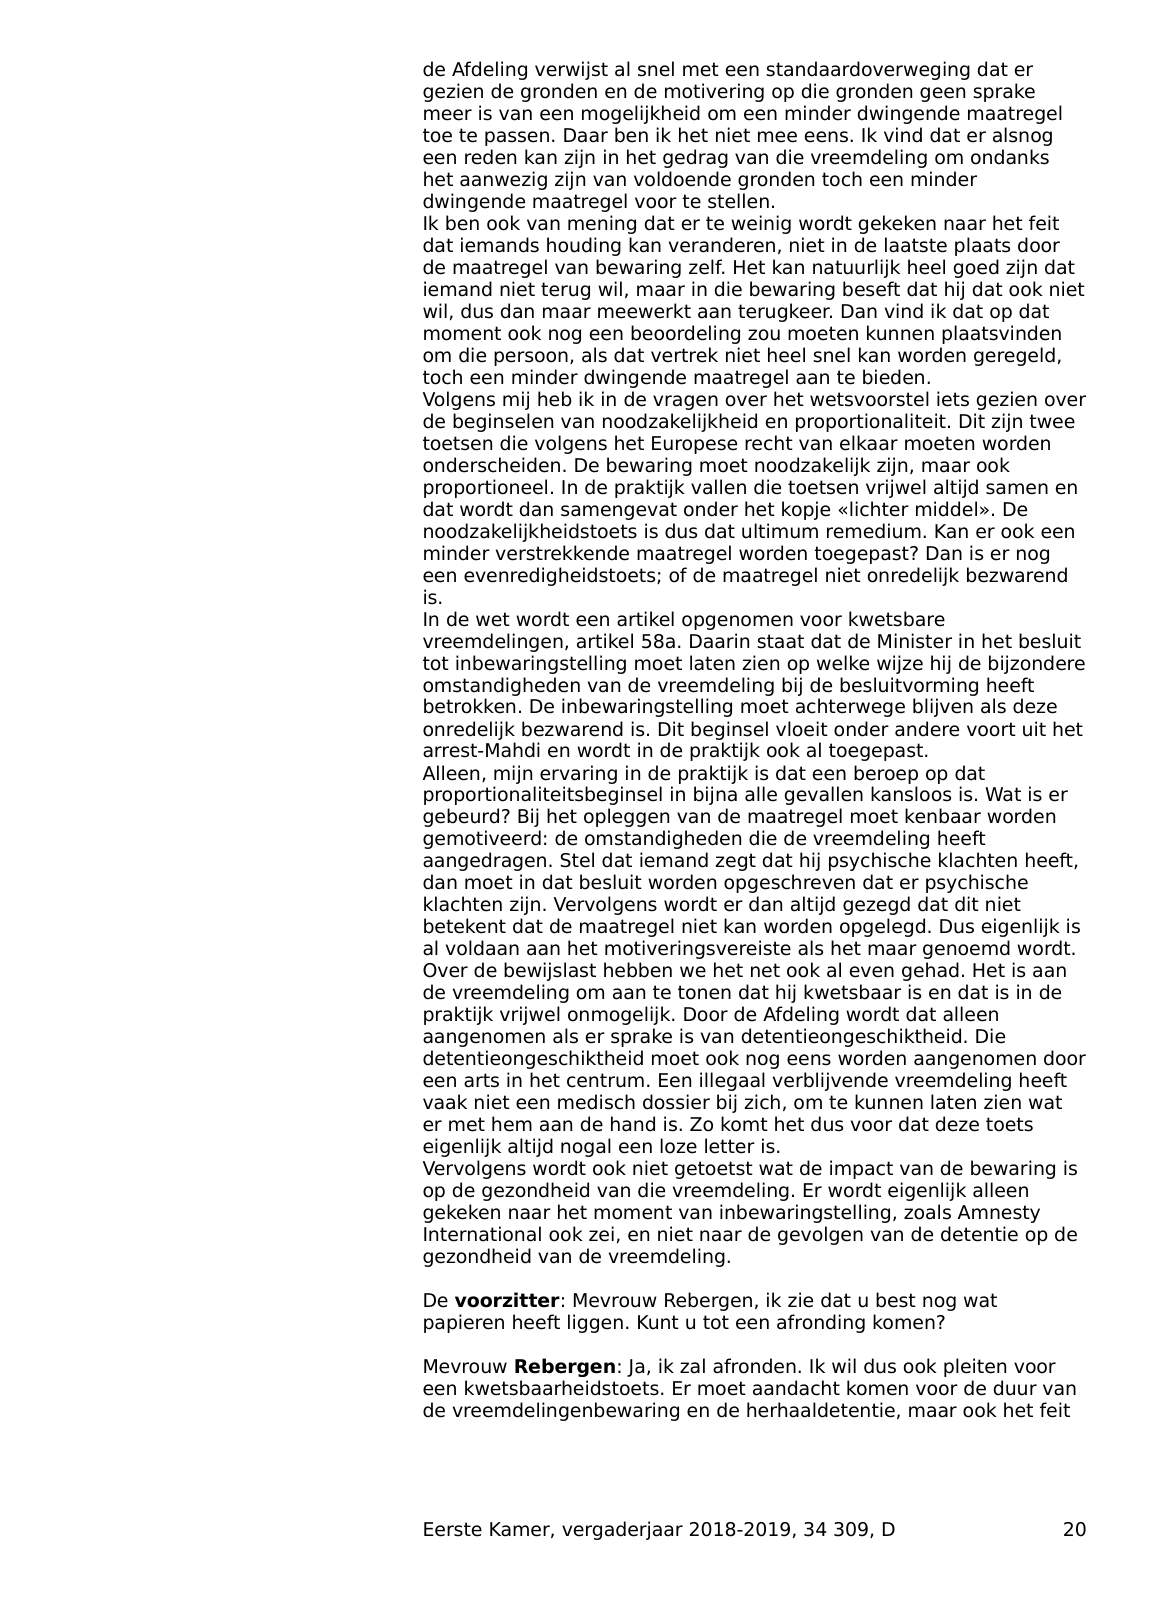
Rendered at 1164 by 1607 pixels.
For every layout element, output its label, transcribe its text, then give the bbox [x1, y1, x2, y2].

text De voorzitter: Mevrouw Rebergen, ik zie dat u best nog wat papieren heeft liggen. Kunt u tot een afronding komen? [422, 1290, 1087, 1334]
text In de wet wordt een artikel opgenomen voor kwetsbare vreemdelingen, artikel 58a. Daarin staat dat de Minister in het besluit tot inbewaringstelling moet laten zien op welke wijze hij de bijzondere omstandigheden van de vreemdeling bij de besluitvorming heeft betrokken. De inbewaringstelling moet achterwege blijven als deze onredelijk bezwarend is. Dit beginsel vloeit onder andere voort uit het arrest-Mahdi en wordt in de praktijk ook al toegepast. [422, 608, 1087, 762]
text de Afdeling verwijst al snel met een standaardoverweging dat er gezien de gronden en de motivering op die gronden geen sprake meer is van een mogelijkheid om een minder dwingende maatregel toe te passen. Daar ben ik het niet mee eens. Ik vind dat er alsnog een reden kan zijn in het gedrag van die vreemdeling om ondanks het aanwezig zijn van voldoende gronden toch een minder dwingende maatregel voor te stellen. [422, 59, 1087, 213]
text Over de bewijslast hebben we het net ook al even gehad. Het is aan de vreemdeling om aan te tonen dat hij kwetsbaar is en dat is in de praktijk vrijwel onmogelijk. Door de Afdeling wordt dat alleen aangenomen als er sprake is van detentieongeschiktheid. Die detentieongeschiktheid moet ook nog eens worden aangenomen door een arts in het centrum. Een illegaal verblijvende vreemdeling heeft vaak niet een medisch dossier bij zich, om te kunnen laten zien wat er met hem aan de hand is. Zo komt het dus voor dat deze toets eigenlijk altijd nogal een loze letter is. [422, 960, 1087, 1158]
text Ik ben ook van mening dat er te weinig wordt gekeken naar het feit dat iemands houding kan veranderen, niet in de laatste plaats door de maatregel van bewaring zelf. Het kan natuurlijk heel goed zijn dat iemand niet terug wil, maar in die bewaring beseft dat hij dat ook niet wil, dus dan maar meewerkt aan terugkeer. Dan vind ik dat op dat moment ook nog een beoordeling zou moeten kunnen plaatsvinden om die persoon, als dat vertrek niet heel snel kan worden geregeld, toch een minder dwingende maatregel aan te bieden. [422, 213, 1087, 389]
text Mevrouw Rebergen: Ja, ik zal afronden. Ik wil dus ook pleiten voor een kwetsbaarheidstoets. Er moet aandacht komen voor de duur van de vreemdelingenbewaring en de herhaaldetentie, maar ook het feit [422, 1356, 1087, 1422]
text Vervolgens wordt ook niet getoetst wat de impact van de bewaring is op de gezondheid van die vreemdeling. Er wordt eigenlijk alleen gekeken naar het moment van inbewaringstelling, zoals Amnesty International ook zei, en niet naar de gevolgen van de detentie op de gezondheid van de vreemdeling. [422, 1158, 1087, 1268]
text Alleen, mijn ervaring in de praktijk is dat een beroep op dat proportionaliteitsbeginsel in bijna alle gevallen kansloos is. Wat is er gebeurd? Bij het opleggen van de maatregel moet kenbaar worden gemotiveerd: de omstandigheden die de vreemdeling heeft aangedragen. Stel dat iemand zegt dat hij psychische klachten heeft, dan moet in dat besluit worden opgeschreven dat er psychische klachten zijn. Vervolgens wordt er dan altijd gezegd dat dit niet betekent dat de maatregel niet kan worden opgelegd. Dus eigenlijk is al voldaan aan het motiveringsvereiste als het maar genoemd wordt. [422, 762, 1087, 960]
text Volgens mij heb ik in de vragen over het wetsvoorstel iets gezien over de beginselen van noodzakelijkheid en proportionaliteit. Dit zijn twee toetsen die volgens het Europese recht van elkaar moeten worden onderscheiden. De bewaring moet noodzakelijk zijn, maar ook proportioneel. In de praktijk vallen die toetsen vrijwel altijd samen en dat wordt dan samengevat onder het kopje «lichter middel». De noodzakelijkheidstoets is dus dat ultimum remedium. Kan er ook een minder verstrekkende maatregel worden toegepast? Dan is er nog een evenredigheidstoets; of de maatregel niet onredelijk bezwarend is. [422, 389, 1087, 608]
